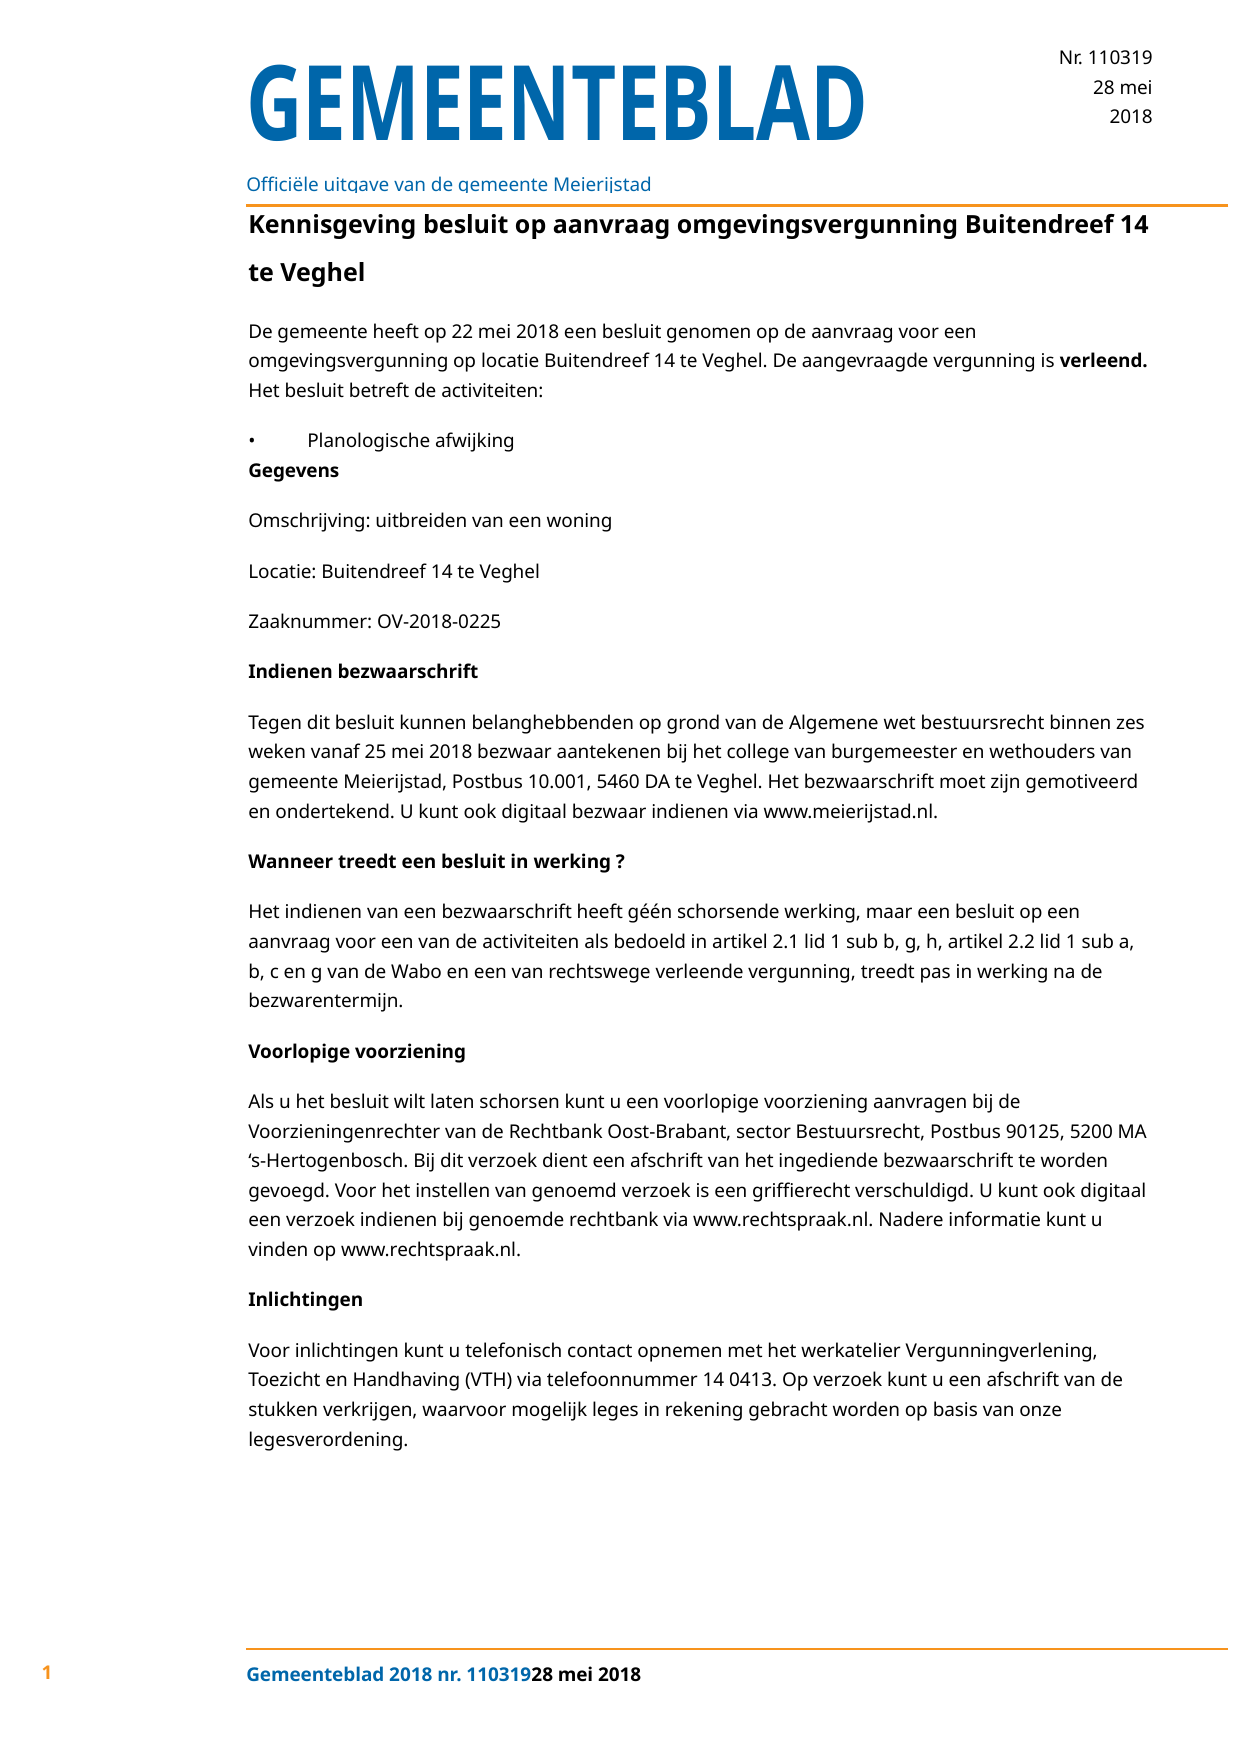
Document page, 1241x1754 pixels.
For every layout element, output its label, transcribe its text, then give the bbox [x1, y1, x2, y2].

text Het indienen van een bezwaarschrift heeft géén schorsende werking, maar een besluit op een aanvraag voor een van de activiteiten als bedoeld in artikel 2.1 lid 1 sub b, g, h, artikel 2.2 lid 1 sub a, b, c en g van de Wabo en een van rechtswege verleende vergunning, treedt pas in werking na de bezwarentermijn. [248, 899, 1152, 1013]
text Wanneer treedt een besluit in werking ? [248, 848, 1152, 874]
text De gemeente heeft op 22 mei 2018 een besluit genomen op de aanvraag voor een omgevingsvergunning op locatie Buitendreef 14 te Veghel. De aangevraagde vergunning is verleend. Het besluit betreft de activiteiten: [248, 318, 1152, 403]
text Voorlopige voorziening [248, 1038, 1152, 1064]
text Als u het besluit wilt laten schorsen kunt u een voorlopige voorziening aanvragen bij de Voorzieningenrechter van de Rechtbank Oost-Brabant, sector Bestuursrecht, Postbus 90125, 5200 MA ‘s-Hertogenbosch. Bij dit verzoek dient een afschrift van het ingediende bezwaarschrift te worden gevoegd. Voor het instellen van genoemd verzoek is een griffierecht verschuldigd. U kunt ook digitaal een verzoek indienen bij genoemde rechtbank via www.rechtspraak.nl. Nadere informatie kunt u vinden op www.rechtspraak.nl. [248, 1088, 1152, 1262]
picture [41, 47, 231, 172]
text Gegevens [248, 457, 1152, 483]
text Voor inlichtingen kunt u telefonisch contact opnemen met het werkatelier Vergunningverlening, Toezicht en Handhaving (VTH) via telefoonnummer 14 0413. Op verzoek kunt u een afschrift van de stukken verkrijgen, waarvoor mogelijk leges in rekening gebracht worden op basis van onze legesverordening. [248, 1337, 1152, 1452]
text Tegen dit besluit kunnen belanghebbenden op grond van de Algemene wet bestuursrecht binnen zes weken vanaf 25 mei 2018 bezwaar aantekenen bij het college van burgemeester en wethouders van gemeente Meierijstad, Postbus 10.001, 5460 DA te Veghel. Het bezwaarschrift moet zijn gemotiveerd en ondertekend. U kunt ook digitaal bezwaar indienen via www.meierijstad.nl. [248, 709, 1152, 824]
text Inlichtingen [248, 1287, 1152, 1312]
text Locatie: Buitendreef 14 te Veghel [248, 558, 1152, 584]
text Kennisgeving besluit op aanvraag omgevingsvergunning Buitendreef 14 te Veghel [248, 207, 1152, 288]
text Omschrijving: uitbreiden van een woning [248, 507, 1152, 533]
text Zaaknummer: OV-2018-0225 [248, 608, 1152, 634]
list Planologische afwijking [248, 427, 1152, 453]
text Indienen bezwaarschrift [248, 659, 1152, 684]
